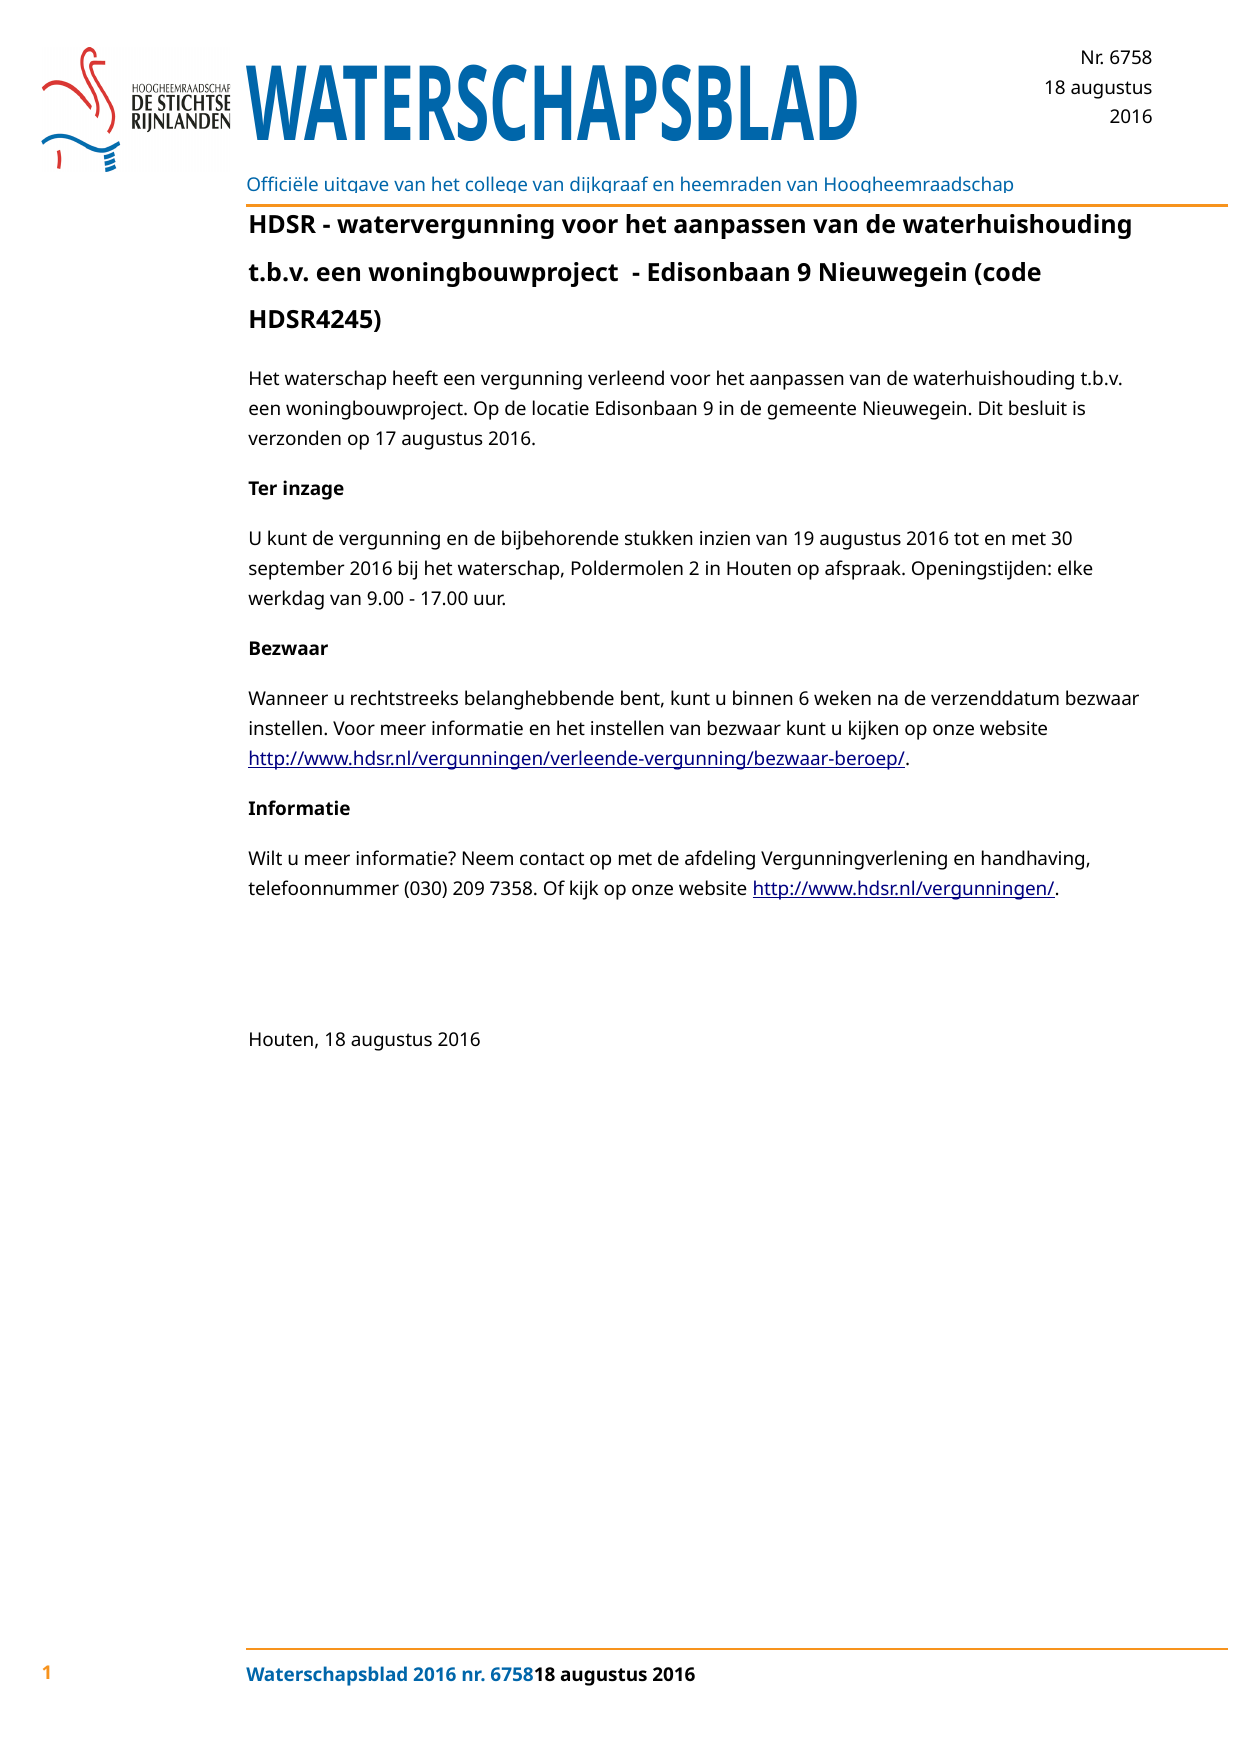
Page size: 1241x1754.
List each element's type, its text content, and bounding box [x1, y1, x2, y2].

text Wilt u meer informatie? Neem contact op met de afdeling Vergunningverlening en handhaving, telefoonnummer (030) 209 7358. Of kijk op onze website http://www.hdsr.nl/vergunningen/. [248, 846, 1152, 901]
text HDSR - watervergunning voor het aanpassen van de waterhuishouding t.b.v. een woningbouwproject - Edisonbaan 9 Nieuwegein (code HDSR4245) [248, 207, 1152, 336]
text Ter inzage [248, 475, 1152, 501]
text U kunt de vergunning en de bijbehorende stukken inzien van 19 augustus 2016 tot en met 30 september 2016 bij het waterschap, Poldermolen 2 in Houten op afspraak. Openingstijden: elke werkdag van 9.00 - 17.00 uur. [248, 526, 1152, 610]
picture [41, 47, 231, 172]
text Bezwaar [248, 635, 1152, 661]
text Informatie [248, 795, 1152, 821]
text Wanneer u rechtstreeks belanghebbende bent, kunt u binnen 6 weken na de verzenddatum bezwaar instellen. Voor meer informatie en het instellen van bezwaar kunt u kijken op onze website http://www.hdsr.nl/vergunningen/verleende-vergunning/bezwaar-beroep/. [248, 686, 1152, 770]
text Houten, 18 augustus 2016 [248, 1026, 1152, 1052]
text Het waterschap heeft een vergunning verleend voor het aanpassen van de waterhuishouding t.b.v. een woningbouwproject. Op de locatie Edisonbaan 9 in de gemeente Nieuwegein. Dit besluit is verzonden op 17 augustus 2016. [248, 366, 1152, 450]
